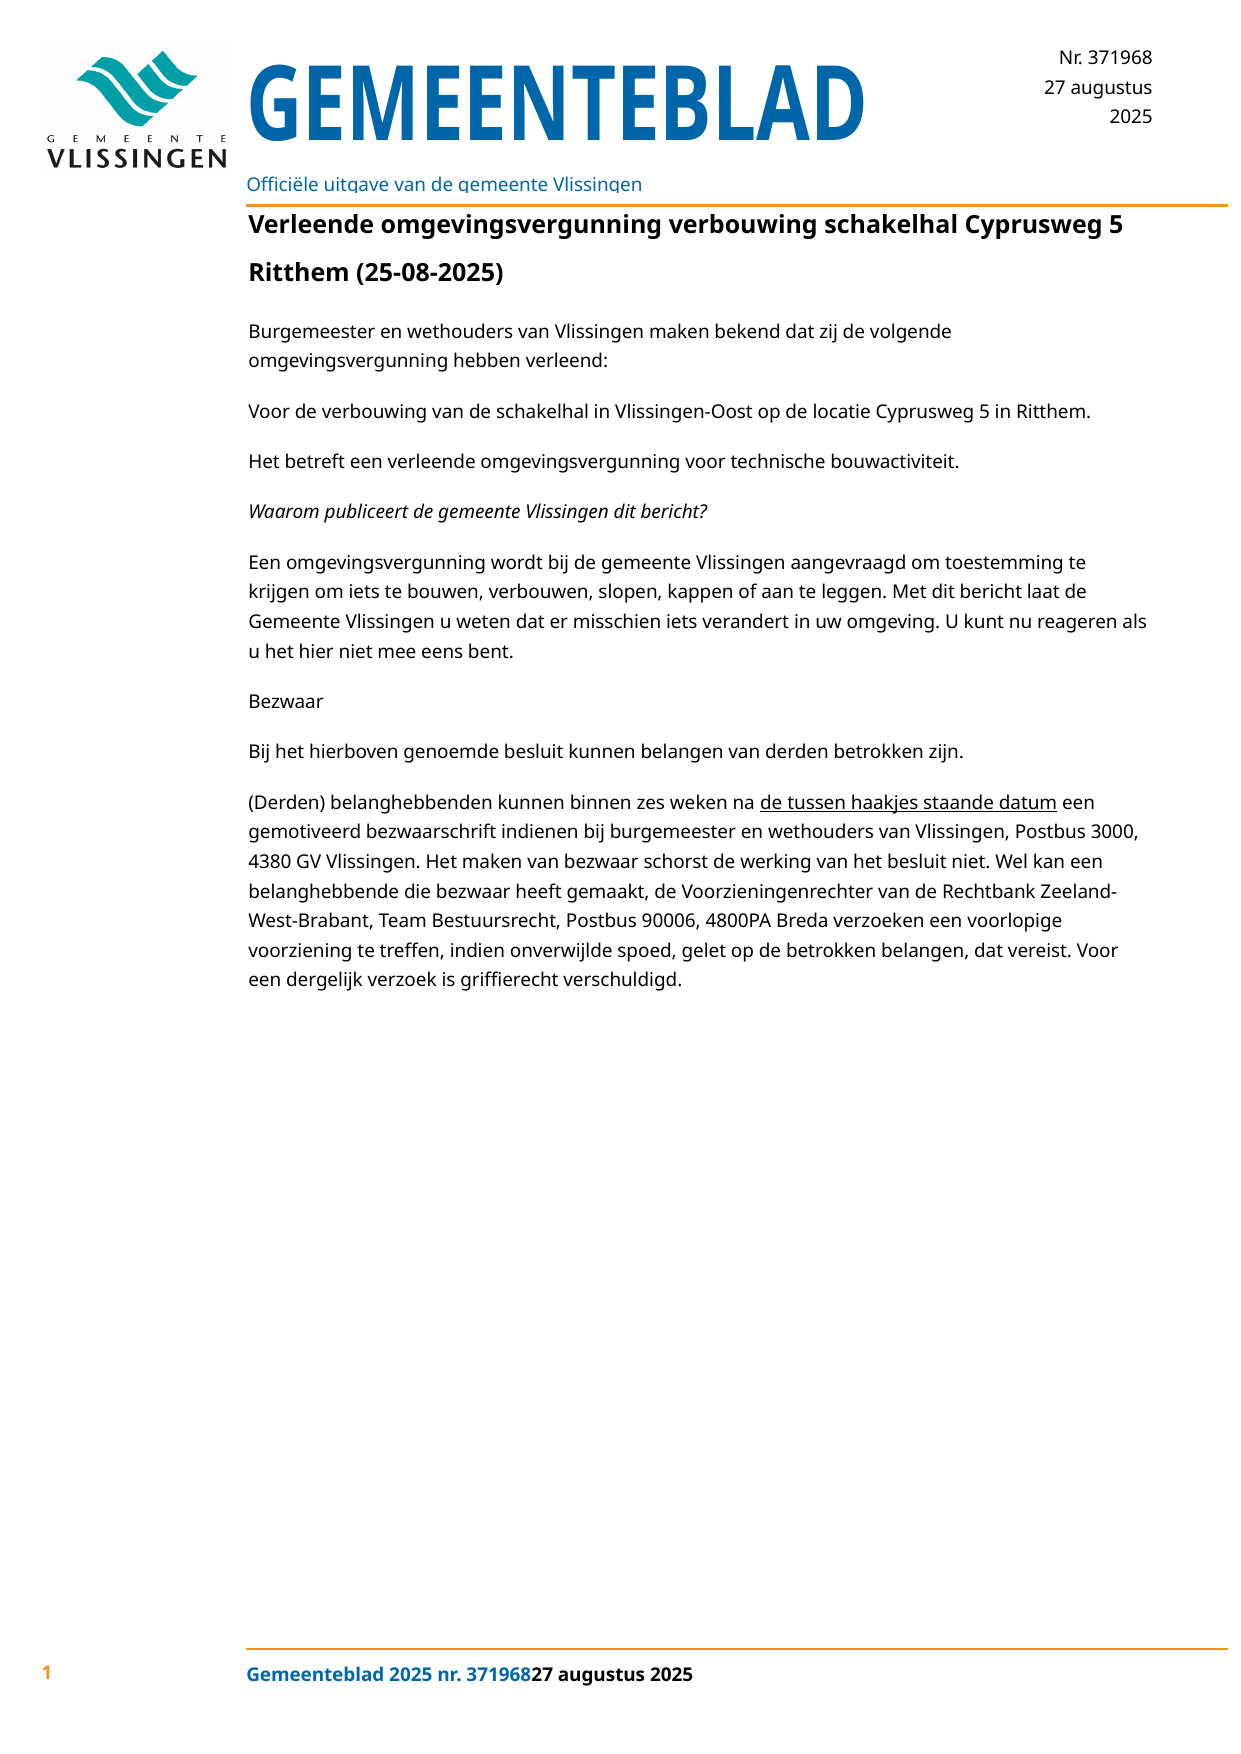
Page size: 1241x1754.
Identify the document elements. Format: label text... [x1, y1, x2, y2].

text (Derden) belanghebbenden kunnen binnen zes weken na de tussen haakjes staande datum een gemotiveerd bezwaarschrift indienen bij burgemeester en wethouders van Vlissingen, Postbus 3000, 4380 GV Vlissingen. Het maken van bezwaar schorst de werking van het besluit niet. Wel kan een belanghebbende die bezwaar heeft gemaakt, de Voorzieningenrechter van de Rechtbank Zeeland-West-Brabant, Team Bestuursrecht, Postbus 90006, 4800PA Breda verzoeken een voorlopige voorziening te treffen, indien onverwijlde spoed, gelet op de betrokken belangen, dat vereist. Voor een dergelijk verzoek is griffierecht verschuldigd. [248, 789, 1152, 992]
text Bezwaar [248, 688, 1152, 714]
text Voor de verbouwing van de schakelhal in Vlissingen-Oost op de locatie Cyprusweg 5 in Ritthem. [248, 398, 1152, 424]
text Verleende omgevingsvergunning verbouwing schakelhal Cyprusweg 5 Ritthem (25-08-2025) [248, 207, 1152, 288]
text Een omgevingsvergunning wordt bij de gemeente Vlissingen aangevraagd om toestemming te krijgen om iets te bouwen, verbouwen, slopen, kappen of aan te leggen. Met dit bericht laat de Gemeente Vlissingen u weten dat er misschien iets verandert in uw omgeving. U kunt nu reageren als u het hier niet mee eens bent. [248, 549, 1152, 664]
text Het betreft een verleende omgevingsvergunning voor technische bouwactiviteit. [248, 448, 1152, 474]
text Waarom publiceert de gemeente Vlissingen dit bericht? [248, 499, 1152, 524]
text Burgemeester en wethouders van Vlissingen maken bekend dat zij de volgende omgevingsvergunning hebben verleend: [248, 318, 1152, 373]
picture [41, 47, 231, 172]
text Bij het hierboven genoemde besluit kunnen belangen van derden betrokken zijn. [248, 739, 1152, 764]
